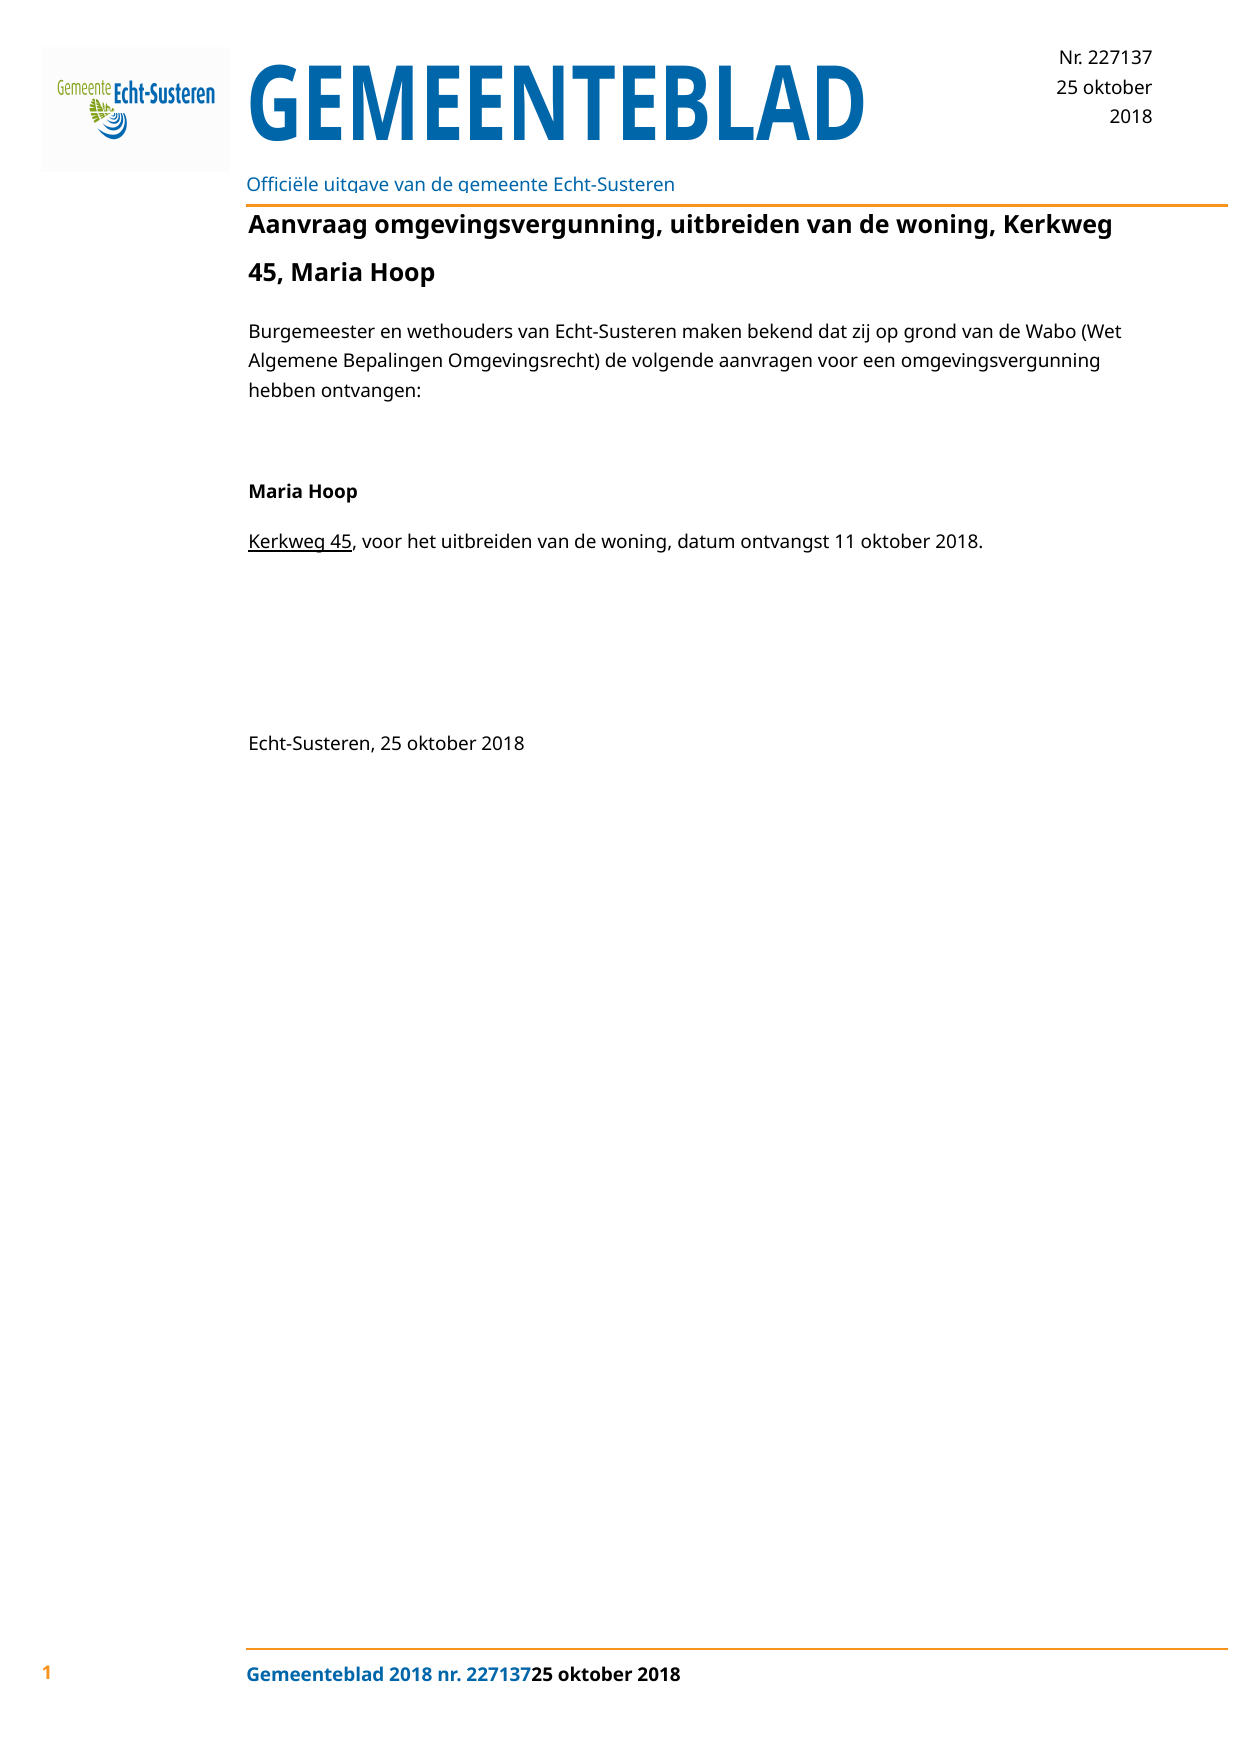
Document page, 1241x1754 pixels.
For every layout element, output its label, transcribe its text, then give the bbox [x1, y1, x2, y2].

picture [41, 47, 231, 172]
text Burgemeester en wethouders van Echt-Susteren maken bekend dat zij op grond van de Wabo (Wet Algemene Bepalingen Omgevingsrecht) de volgende aanvragen voor een omgevingsvergunning hebben ontvangen: [248, 318, 1152, 403]
text Aanvraag omgevingsvergunning, uitbreiden van de woning, Kerkweg 45, Maria Hoop [248, 207, 1152, 288]
text Echt-Susteren, 25 oktober 2018 [248, 730, 1152, 756]
text Maria Hoop [248, 478, 1152, 504]
text Kerkweg 45, voor het uitbreiden van de woning, datum ontvangst 11 oktober 2018. [248, 528, 1152, 554]
